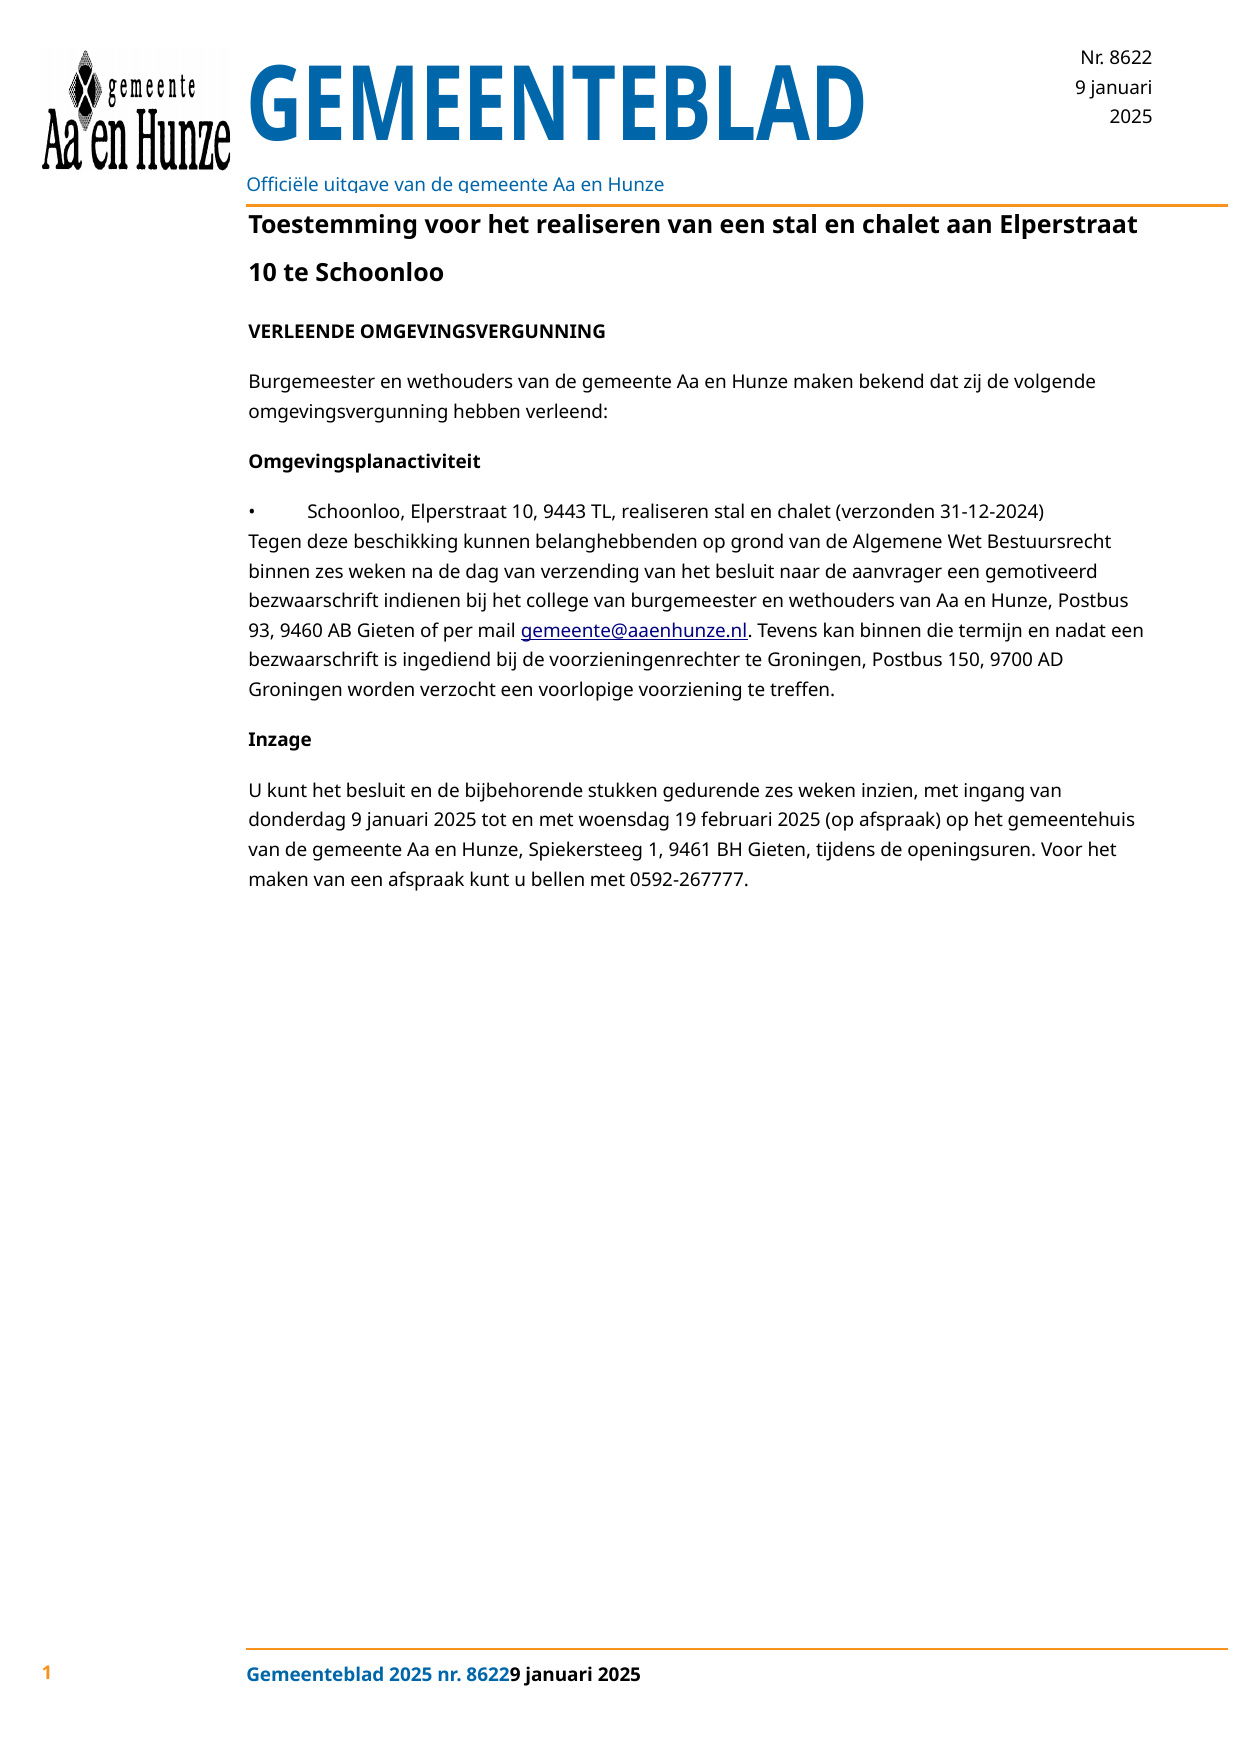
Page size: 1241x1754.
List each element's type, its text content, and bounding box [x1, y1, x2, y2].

text VERLEENDE OMGEVINGSVERGUNNING [248, 318, 1152, 344]
text Tegen deze beschikking kunnen belanghebbenden op grond van de Algemene Wet Bestuursrecht binnen zes weken na de dag van verzending van het besluit naar de aanvrager een gemotiveerd bezwaarschrift indienen bij het college van burgemeester en wethouders van Aa en Hunze, Postbus 93, 9460 AB Gieten of per mail gemeente@aaenhunze.nl. Tevens kan binnen die termijn en nadat een bezwaarschrift is ingediend bij de voorzieningenrechter te Groningen, Postbus 150, 9700 AD Groningen worden verzocht een voorlopige voorziening te treffen. [248, 528, 1152, 702]
text Burgemeester en wethouders van de gemeente Aa en Hunze maken bekend dat zij de volgende omgevingsvergunning hebben verleend: [248, 368, 1152, 424]
text Inzage [248, 727, 1152, 752]
text Omgevingsplanactiviteit [248, 448, 1152, 474]
picture [41, 47, 231, 172]
list Schoonloo, Elperstraat 10, 9443 TL, realiseren stal en chalet (verzonden 31-12-2024) [248, 499, 1152, 524]
text U kunt het besluit en de bijbehorende stukken gedurende zes weken inzien, met ingang van donderdag 9 januari 2025 tot en met woensdag 19 februari 2025 (op afspraak) op het gemeentehuis van de gemeente Aa en Hunze, Spiekersteeg 1, 9461 BH Gieten, tijdens de openingsuren. Voor het maken van een afspraak kunt u bellen met 0592-267777. [248, 777, 1152, 892]
text Toestemming voor het realiseren van een stal en chalet aan Elperstraat 10 te Schoonloo [248, 207, 1152, 288]
